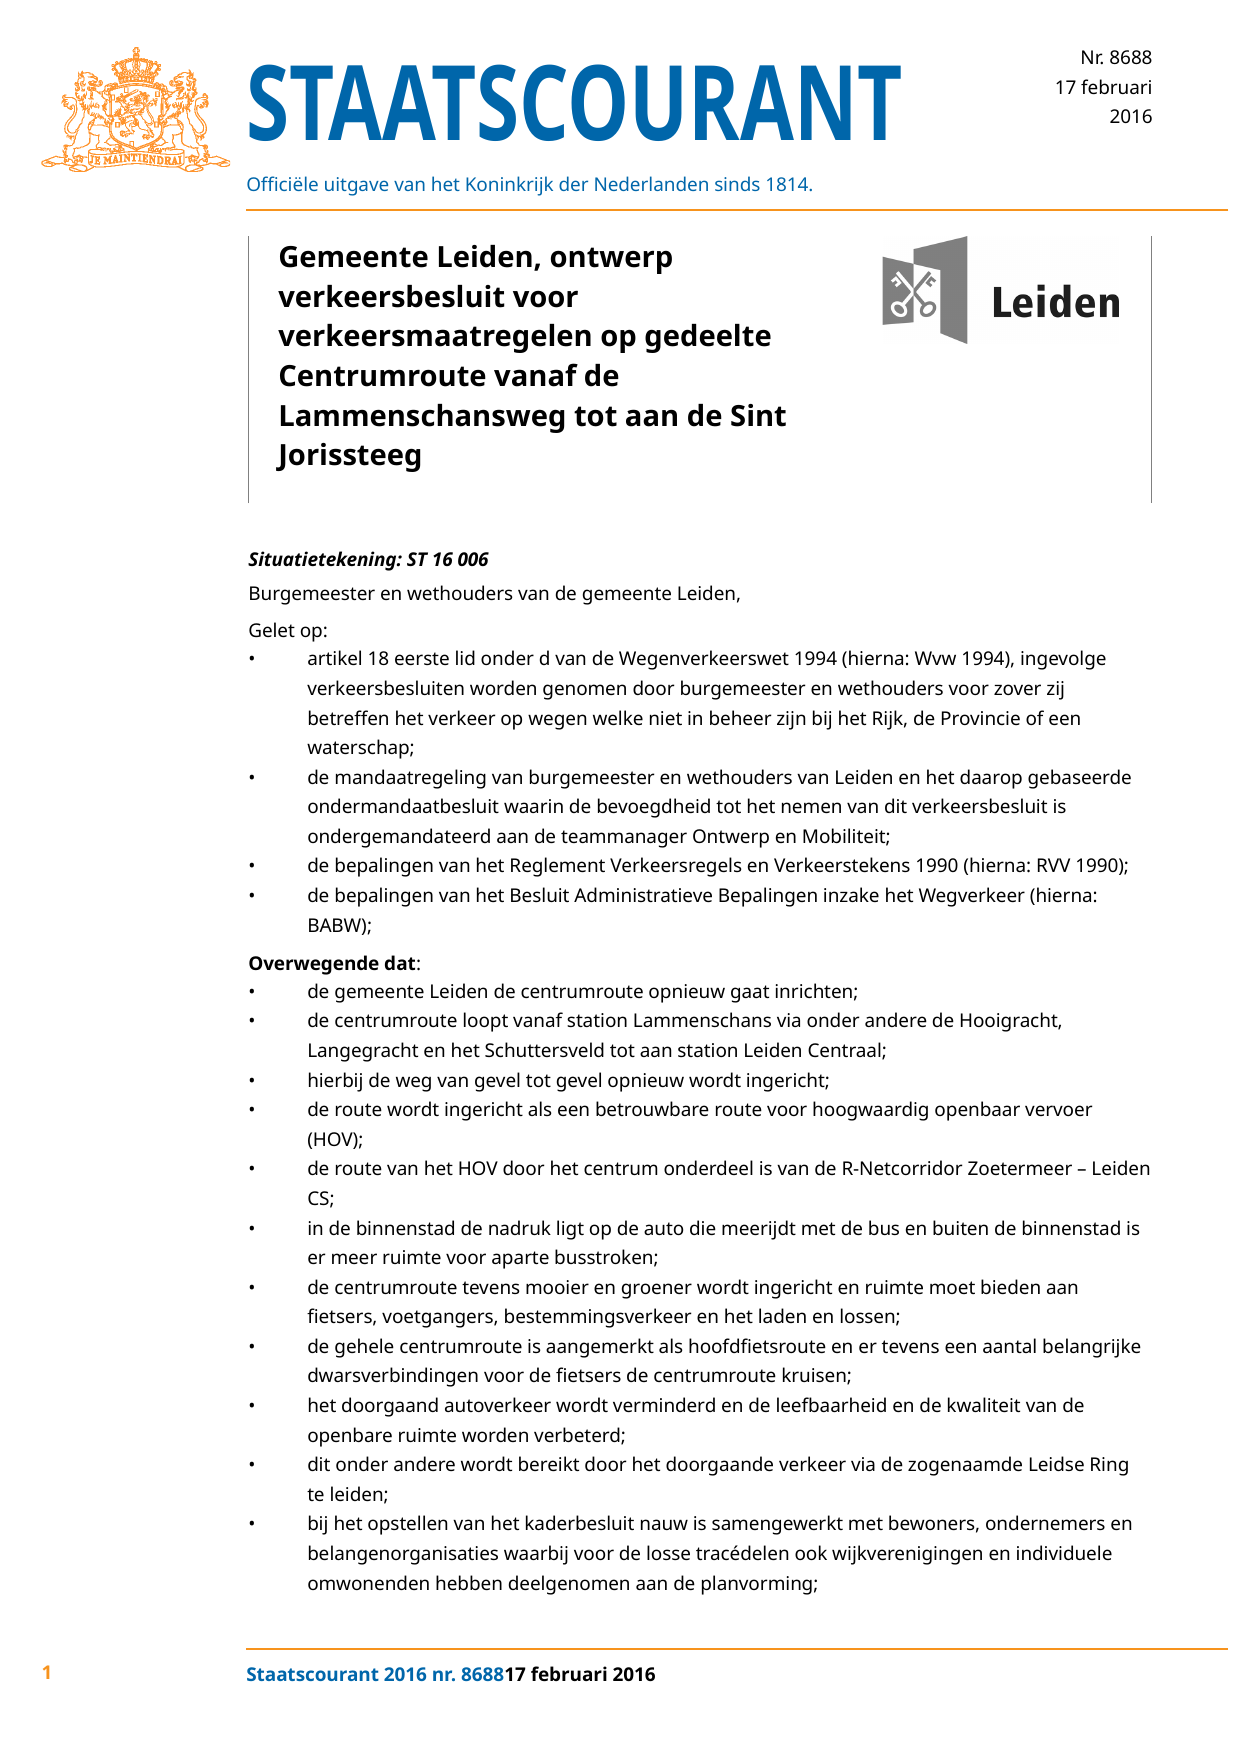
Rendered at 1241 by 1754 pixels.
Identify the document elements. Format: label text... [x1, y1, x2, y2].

table_header [850, 236, 1151, 503]
table_header Gemeente Leiden, ontwerp verkeersbesluit voor verkeersmaatregelen op gedeelte Centrumroute vanaf de Lammenschansweg tot aan de Sint Jorissteeg [249, 236, 850, 503]
list de mandaatregeling van burgemeester en wethouders van Leiden en het daarop gebaseerde ondermandaatbesluit waarin de bevoegdheid tot het nemen van dit verkeersbesluit is ondergemandateerd aan de teammanager Ontwerp en Mobiliteit; [248, 764, 1152, 849]
list het doorgaand autoverkeer wordt verminderd en de leefbaarheid en de kwaliteit van de openbare ruimte worden verbeterd; [248, 1392, 1152, 1448]
list hierbij de weg van gevel tot gevel opnieuw wordt ingericht; [248, 1067, 1152, 1093]
list de route wordt ingericht als een betrouwbare route voor hoogwaardig openbaar vervoer (HOV); [248, 1096, 1152, 1152]
list de centrumroute loopt vanaf station Lammenschans via onder andere de Hooigracht, Langegracht en het Schuttersveld tot aan station Leiden Centraal; [248, 1008, 1152, 1063]
list de gehele centrumroute is aangemerkt als hoofdfietsroute en er tevens een aantal belangrijke dwarsverbindingen voor de fietsers de centrumroute kruisen; [248, 1333, 1152, 1388]
list de bepalingen van het Besluit Administratieve Bepalingen inzake het Wegverkeer (hierna: BABW); [248, 882, 1152, 938]
list in de binnenstad de nadruk ligt op de auto die meerijdt met de bus en buiten de binnenstad is er meer ruimte voor aparte busstroken; [248, 1215, 1152, 1270]
list de bepalingen van het Reglement Verkeersregels en Verkeerstekens 1990 (hierna: RVV 1990); [248, 853, 1152, 878]
list de centrumroute tevens mooier en groener wordt ingericht en ruimte moet bieden aan fietsers, voetgangers, bestemmingsverkeer en het laden en lossen; [248, 1274, 1152, 1329]
text Burgemeester en wethouders van de gemeente Leiden, [248, 581, 1152, 606]
list de gemeente Leiden de centrumroute opnieuw gaat inrichten; [248, 978, 1152, 1004]
text Overwegende dat: [248, 950, 1152, 976]
text Situatietekening: ST 16 006 [248, 547, 1152, 572]
list bij het opstellen van het kaderbesluit nauw is samengewerkt met bewoners, ondernemers en belangenorganisaties waarbij voor de losse tracédelen ook wijkverenigingen en individuele omwonenden hebben deelgenomen aan de planvorming; [248, 1511, 1152, 1596]
list de route van het HOV door het centrum onderdeel is van de R-Netcorridor Zoetermeer – Leiden CS; [248, 1156, 1152, 1211]
text Gelet op: [248, 617, 1152, 643]
picture [41, 47, 231, 172]
list dit onder andere wordt bereikt door het doorgaande verkeer via de zogenaamde Leidse Ring te leiden; [248, 1451, 1152, 1507]
list artikel 18 eerste lid onder d van de Wegenverkeerswet 1994 (hierna: Wvw 1994), ingevolge verkeersbesluiten worden genomen door burgemeester en wethouders voor zover zij betreffen het verkeer op wegen welke niet in beheer zijn bij het Rijk, de Provincie of een waterschap; [248, 646, 1152, 760]
picture [882, 236, 1119, 344]
